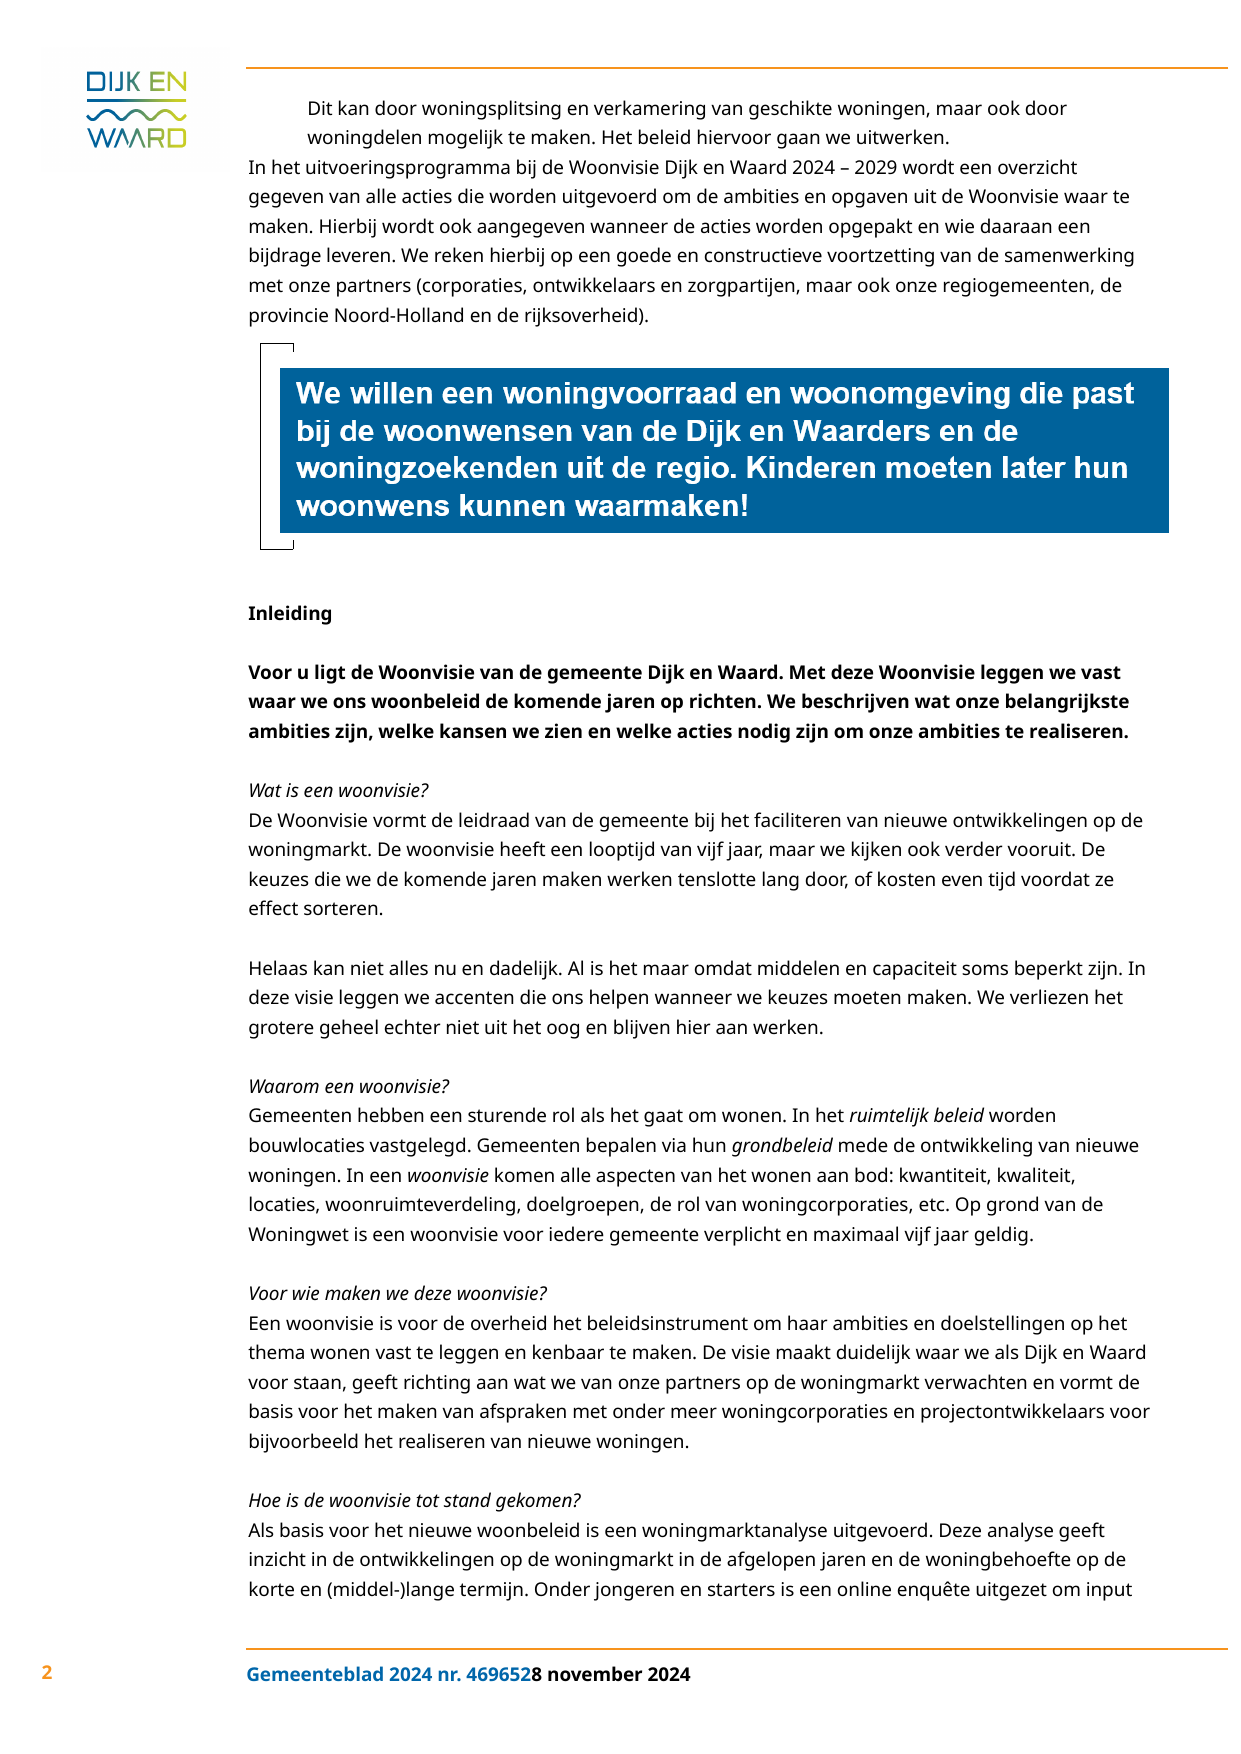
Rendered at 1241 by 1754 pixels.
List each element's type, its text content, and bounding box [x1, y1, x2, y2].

picture [41, 47, 231, 172]
text In het uitvoeringsprogramma bij de Woonvisie Dijk en Waard 2024 – 2029 wordt een overzicht gegeven van alle acties die worden uitgevoerd om de ambities en opgaven uit de Woonvisie waar te maken. Hierbij wordt ook aangegeven wanneer de acties worden opgepakt en wie daaraan een bijdrage leveren. We reken hierbij op een goede en constructieve voortzetting van de samenwerking met onze partners (corporaties, ontwikkelaars en zorgpartijen, maar ook onze regiogemeenten, de provincie Noord-Holland en de rijksoverheid). [248, 154, 1152, 328]
text Als basis voor het nieuwe woonbeleid is een woningmarktanalyse uitgevoerd. Deze analyse geeft inzicht in de ontwikkelingen op de woningmarkt in de afgelopen jaren en de woningbehoefte op de korte en (middel-)lange termijn. Onder jongeren en starters is een online enquête uitgezet om input [248, 1517, 1152, 1602]
text Wat is een woonvisie? [248, 777, 1152, 803]
text Voor wie maken we deze woonvisie? [248, 1280, 1152, 1306]
picture [268, 352, 1173, 540]
text Voor u ligt de Woonvisie van de gemeente Dijk en Waard. Met deze Woonvisie leggen we vast waar we ons woonbeleid de komende jaren op richten. We beschrijven wat onze belangrijkste ambities zijn, welke kansen we zien en welke acties nodig zijn om onze ambities te realiseren. [248, 659, 1152, 744]
text De Woonvisie vormt de leidraad van de gemeente bij het faciliteren van nieuwe ontwikkelingen op de woningmarkt. De woonvisie heeft een looptijd van vijf jaar, maar we kijken ook verder vooruit. De keuzes die we de komende jaren maken werken tenslotte lang door, of kosten even tijd voordat ze effect sorteren. [248, 807, 1152, 921]
text Inleiding [248, 600, 1152, 625]
text Een woonvisie is voor de overheid het beleidsinstrument om haar ambities en doelstellingen op het thema wonen vast te leggen en kenbaar te maken. De visie maakt duidelijk waar we als Dijk en Waard voor staan, geeft richting aan wat we van onze partners op de woningmarkt verwachten en vormt de basis voor het maken van afspraken met onder meer woningcorporaties en projectontwikkelaars voor bijvoorbeeld het realiseren van nieuwe woningen. [248, 1310, 1152, 1454]
list Dit kan door woningsplitsing en verkamering van geschikte woningen, maar ook door woningdelen mogelijk te maken. Het beleid hiervoor gaan we uitwerken. [248, 95, 1152, 150]
text Hoe is de woonvisie tot stand gekomen? [248, 1487, 1152, 1513]
text Gemeenten hebben een sturende rol als het gaat om wonen. In het ruimtelijk beleid worden bouwlocaties vastgelegd. Gemeenten bepalen via hun grondbeleid mede de ontwikkeling van nieuwe woningen. In een woonvisie komen alle aspecten van het wonen aan bod: kwantiteit, kwaliteit, locaties, woonruimteverdeling, doelgroepen, de rol van woningcorporaties, etc. Op grond van de Woningwet is een woonvisie voor iedere gemeente verplicht en maximaal vijf jaar geldig. [248, 1103, 1152, 1247]
text Waarom een woonvisie? [248, 1073, 1152, 1099]
text Helaas kan niet alles nu en dadelijk. Al is het maar omdat middelen en capaciteit soms beperkt zijn. In deze visie leggen we accenten die ons helpen wanneer we keuzes moeten maken. We verliezen het grotere geheel echter niet uit het oog en blijven hier aan werken. [248, 955, 1152, 1039]
